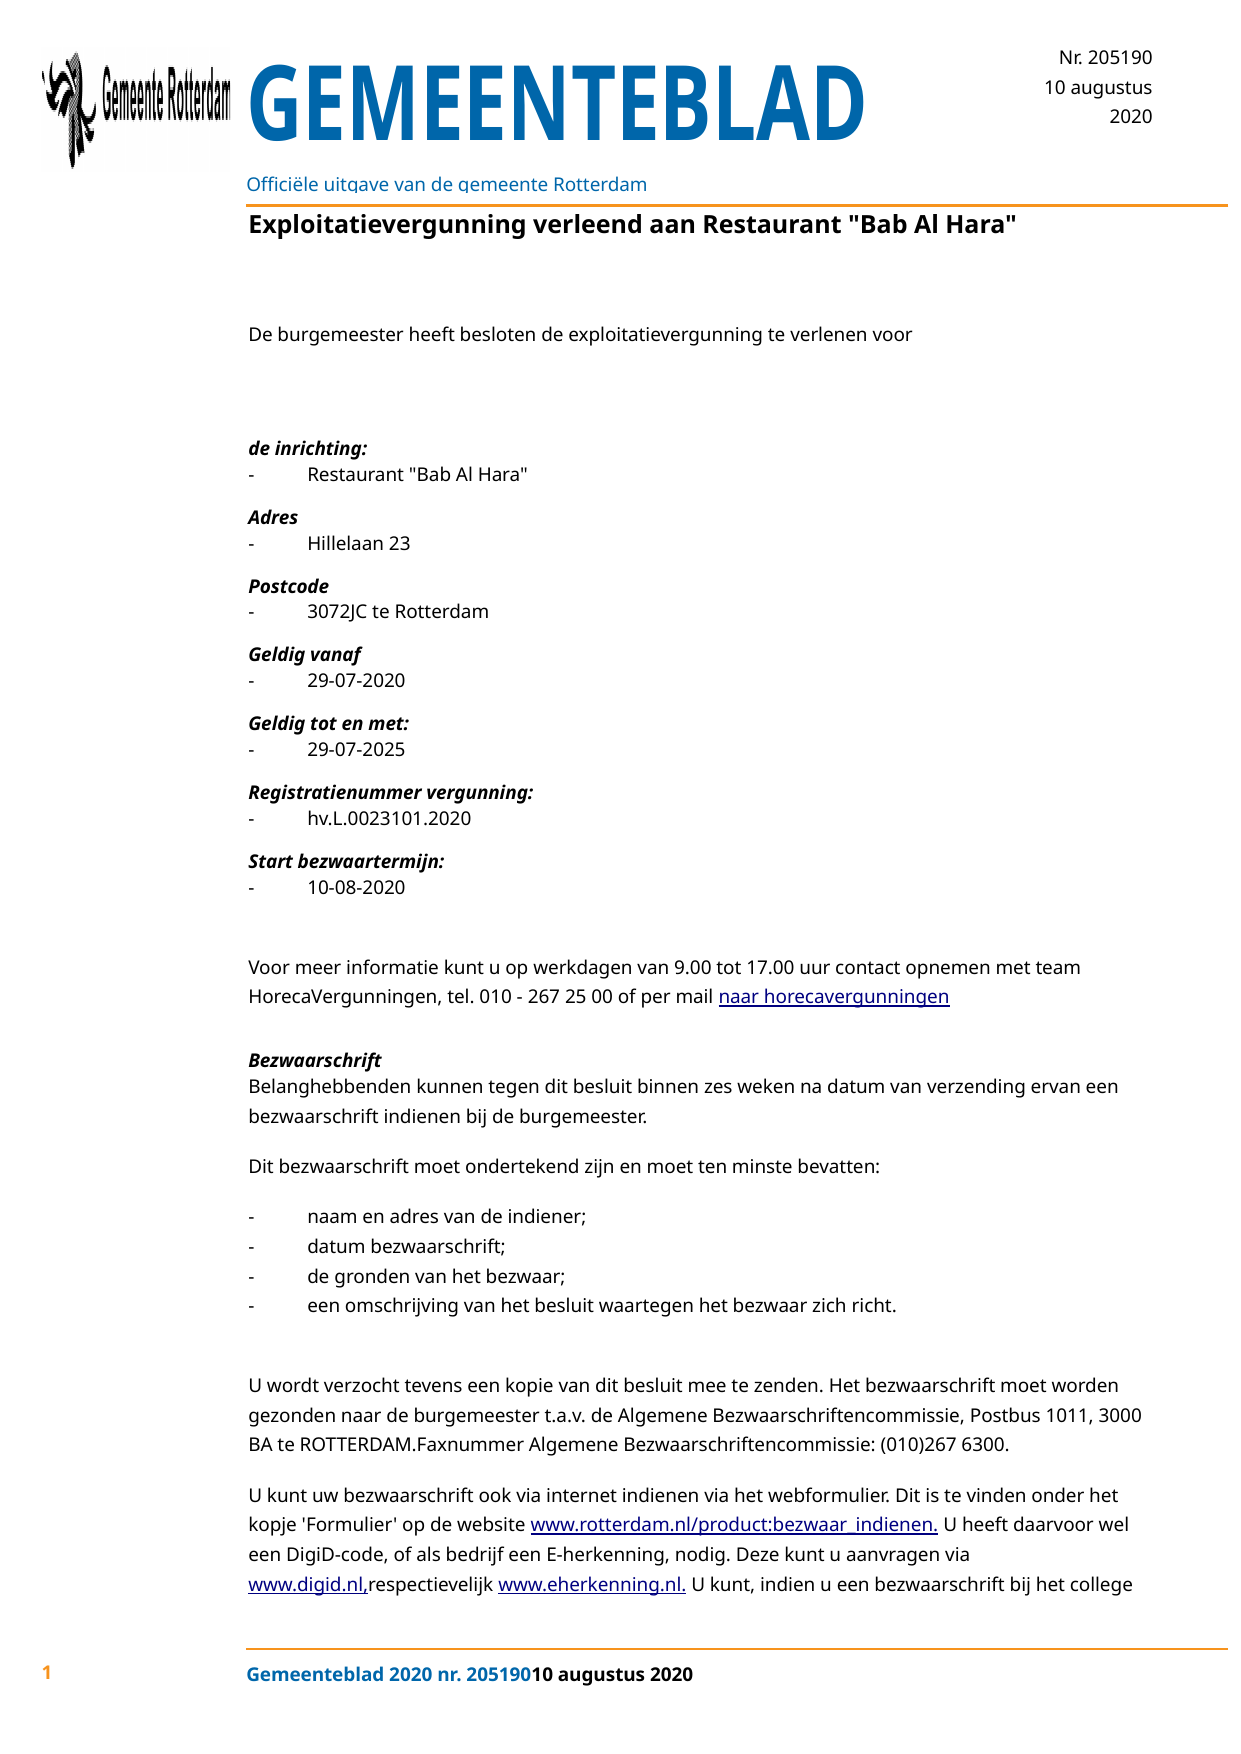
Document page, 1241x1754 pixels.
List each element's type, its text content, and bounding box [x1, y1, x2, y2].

picture [41, 47, 231, 172]
list hv.L.0023101.2020 [248, 805, 1152, 831]
text Postcode [248, 573, 1152, 598]
text Exploitatievergunning verleend aan Restaurant "Bab Al Hara" [248, 207, 1152, 241]
text Dit bezwaarschrift moet ondertekend zijn en moet ten minste bevatten: [248, 1153, 1152, 1179]
list een omschrijving van het besluit waartegen het bezwaar zich richt. [248, 1292, 1152, 1318]
text Belanghebbenden kunnen tegen dit besluit binnen zes weken na datum van verzending ervan een bezwaarschrift indienen bij de burgemeester. [248, 1073, 1152, 1128]
text U kunt uw bezwaarschrift ook via internet indienen via het webformulier. Dit is te vinden onder het kopje 'Formulier' op de website www.rotterdam.nl/product:bezwaar_indienen. U heeft daarvoor wel een DigiD-code, of als bedrijf een E-herkenning, nodig. Deze kunt u aanvragen via www.digid.nl,respectievelijk www.eherkenning.nl. U kunt, indien u een bezwaarschrift bij het college [248, 1482, 1152, 1596]
list Hillelaan 23 [248, 530, 1152, 555]
text Geldig vanaf [248, 642, 1152, 667]
text Voor meer informatie kunt u op werkdagen van 9.00 tot 17.00 uur contact opnemen met team HorecaVergunningen, tel. 010 - 267 25 00 of per mail naar horecavergunningen [248, 954, 1152, 1009]
list 29-07-2025 [248, 736, 1152, 762]
list 29-07-2020 [248, 667, 1152, 693]
list 10-08-2020 [248, 874, 1152, 900]
list Restaurant "Bab Al Hara" [248, 461, 1152, 487]
list 3072JC te Rotterdam [248, 598, 1152, 624]
text de inrichting: [248, 435, 1152, 461]
text U wordt verzocht tevens een kopie van dit besluit mee te zenden. Het bezwaarschrift moet worden gezonden naar de burgemeester t.a.v. de Algemene Bezwaarschriftencommissie, Postbus 1011, 3000 BA te ROTTERDAM.Faxnummer Algemene Bezwaarschriftencommissie: (010)267 6300. [248, 1372, 1152, 1457]
text Bezwaarschrift [248, 1047, 1152, 1073]
text De burgemeester heeft besloten de exploitatievergunning te verlenen voor [248, 321, 1152, 346]
list naam en adres van de indiener; [248, 1204, 1152, 1229]
list datum bezwaarschrift; [248, 1233, 1152, 1259]
text Registratienummer vergunning: [248, 779, 1152, 805]
list de gronden van het bezwaar; [248, 1263, 1152, 1288]
text Geldig tot en met: [248, 711, 1152, 736]
text Adres [248, 504, 1152, 530]
text Start bezwaartermijn: [248, 848, 1152, 874]
